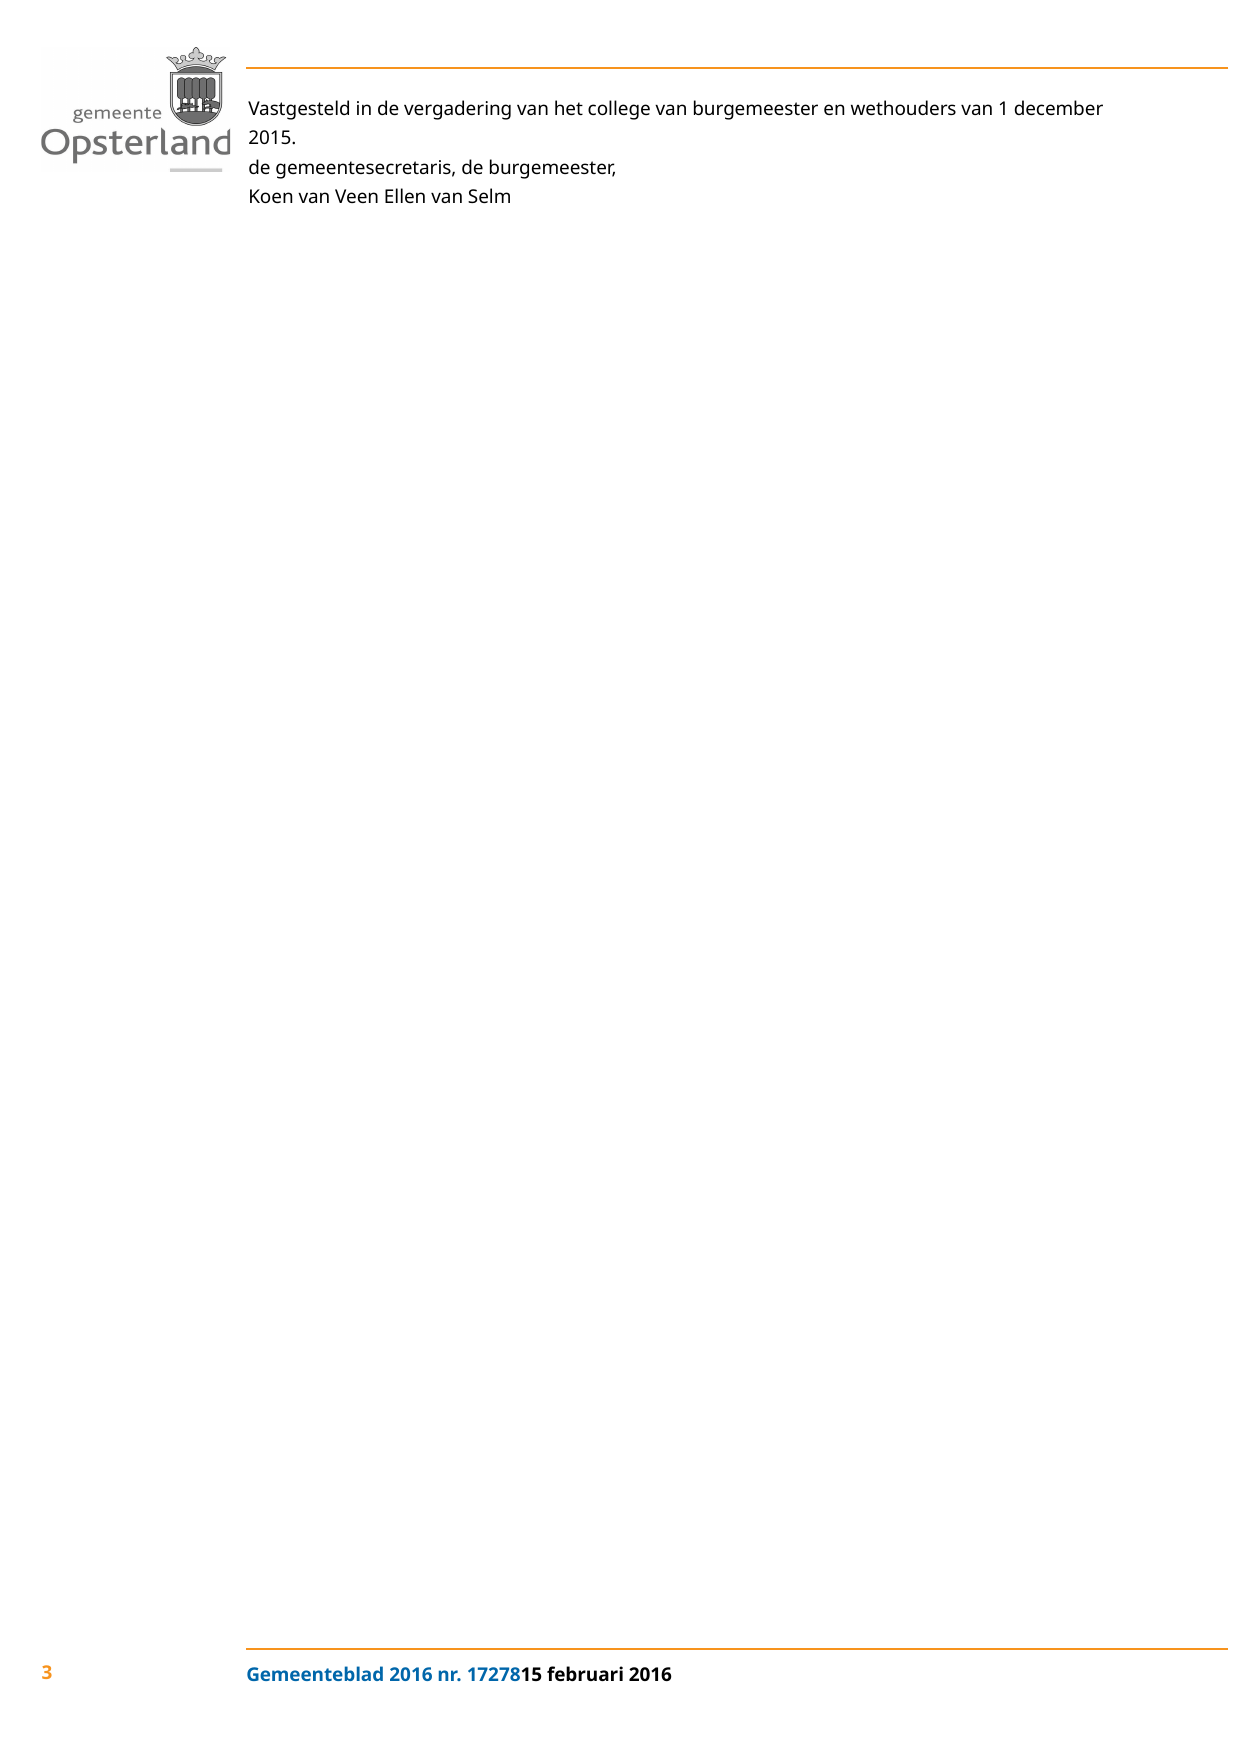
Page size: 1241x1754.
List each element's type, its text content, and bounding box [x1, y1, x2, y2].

text de gemeentesecretaris, de burgemeester, [248, 154, 1152, 180]
picture [41, 47, 231, 172]
text Koen van Veen Ellen van Selm [248, 183, 1152, 209]
text Vastgesteld in de vergadering van het college van burgemeester en wethouders van 1 december 2015. [248, 95, 1152, 150]
